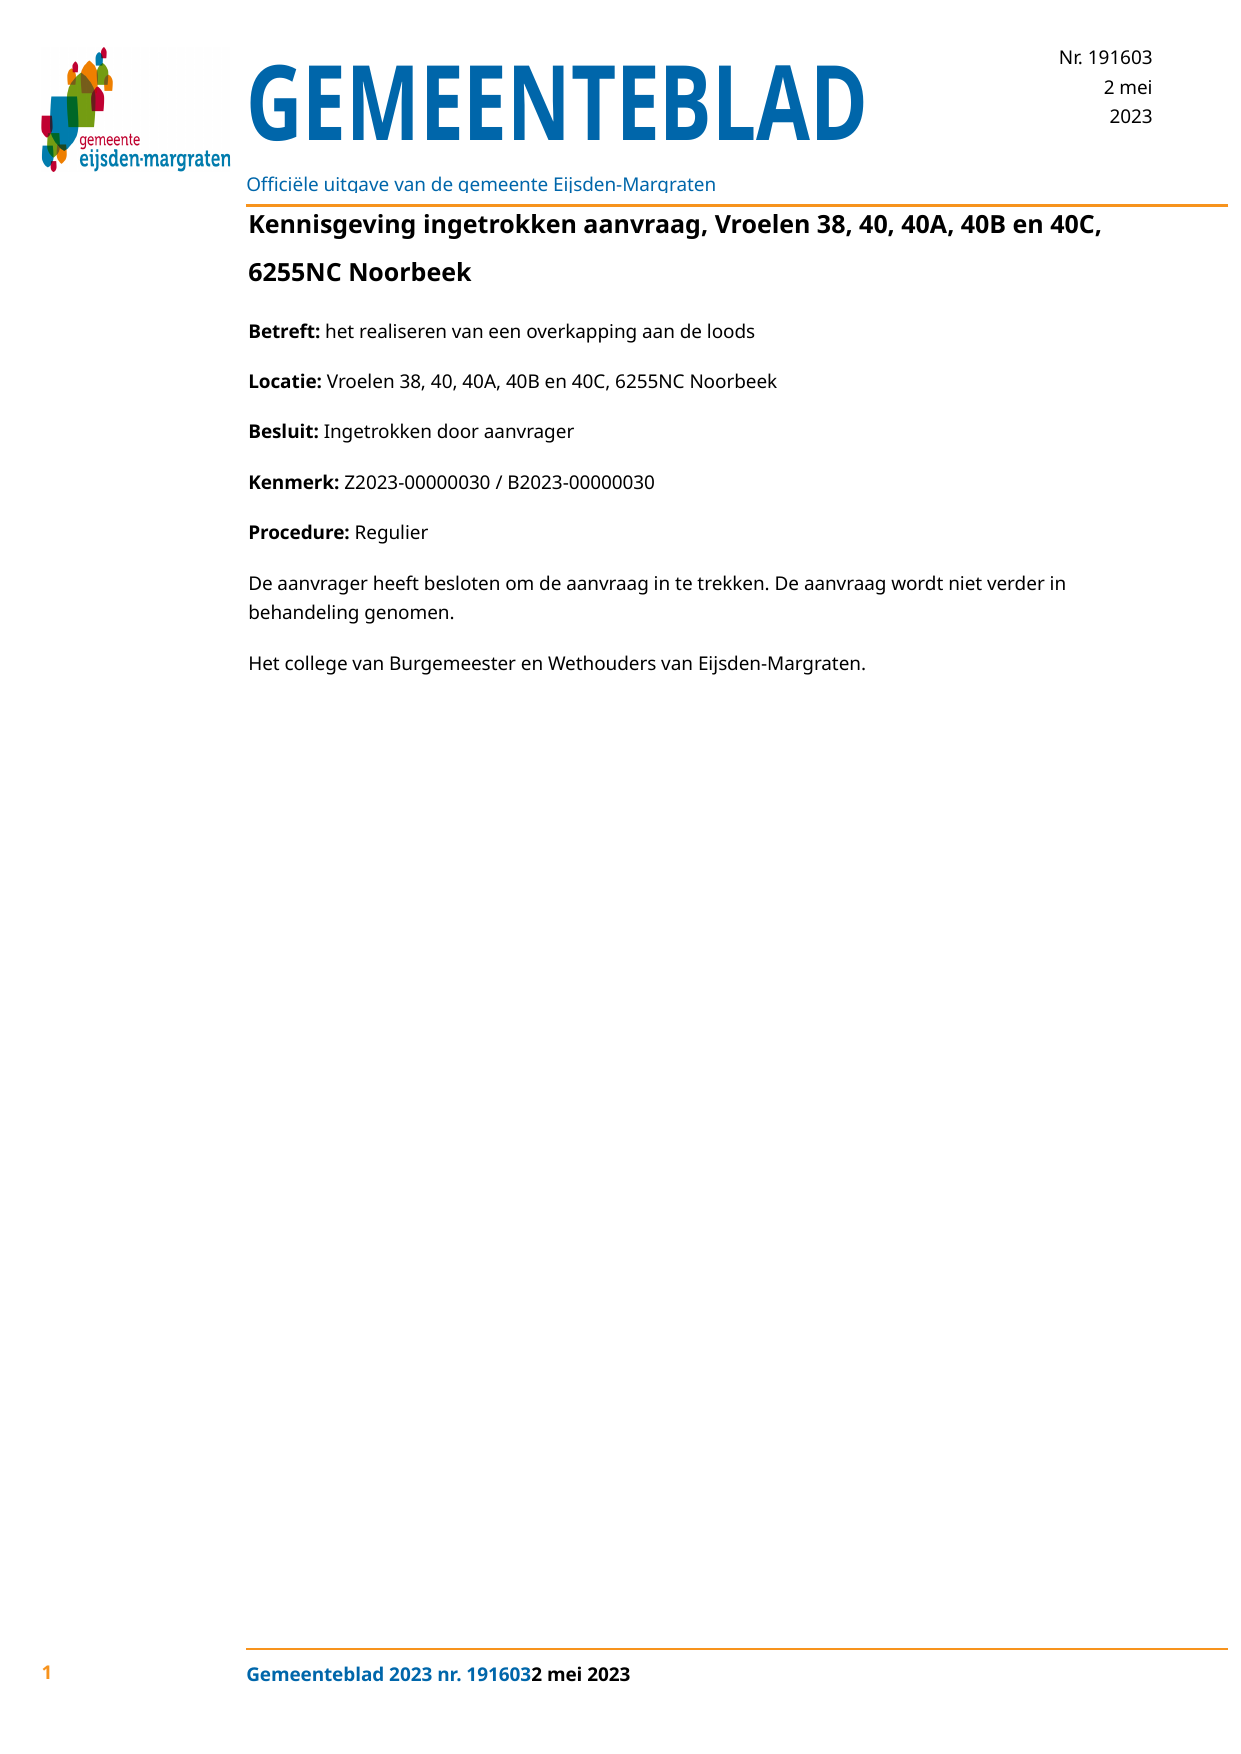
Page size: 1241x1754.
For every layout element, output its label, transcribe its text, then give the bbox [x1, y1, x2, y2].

text Kennisgeving ingetrokken aanvraag, Vroelen 38, 40, 40A, 40B en 40C, 6255NC Noorbeek [248, 207, 1152, 288]
picture [41, 47, 231, 172]
text Betreft: het realiseren van een overkapping aan de loods [248, 318, 1152, 344]
text Locatie: Vroelen 38, 40, 40A, 40B en 40C, 6255NC Noorbeek [248, 368, 1152, 394]
text Kenmerk: Z2023-00000030 / B2023-00000030 [248, 469, 1152, 495]
text De aanvrager heeft besloten om de aanvraag in te trekken. De aanvraag wordt niet verder in behandeling genomen. [248, 570, 1152, 625]
text Besluit: Ingetrokken door aanvrager [248, 419, 1152, 444]
text Procedure: Regulier [248, 519, 1152, 545]
text Het college van Burgemeester en Wethouders van Eijsden-Margraten. [248, 650, 1152, 676]
